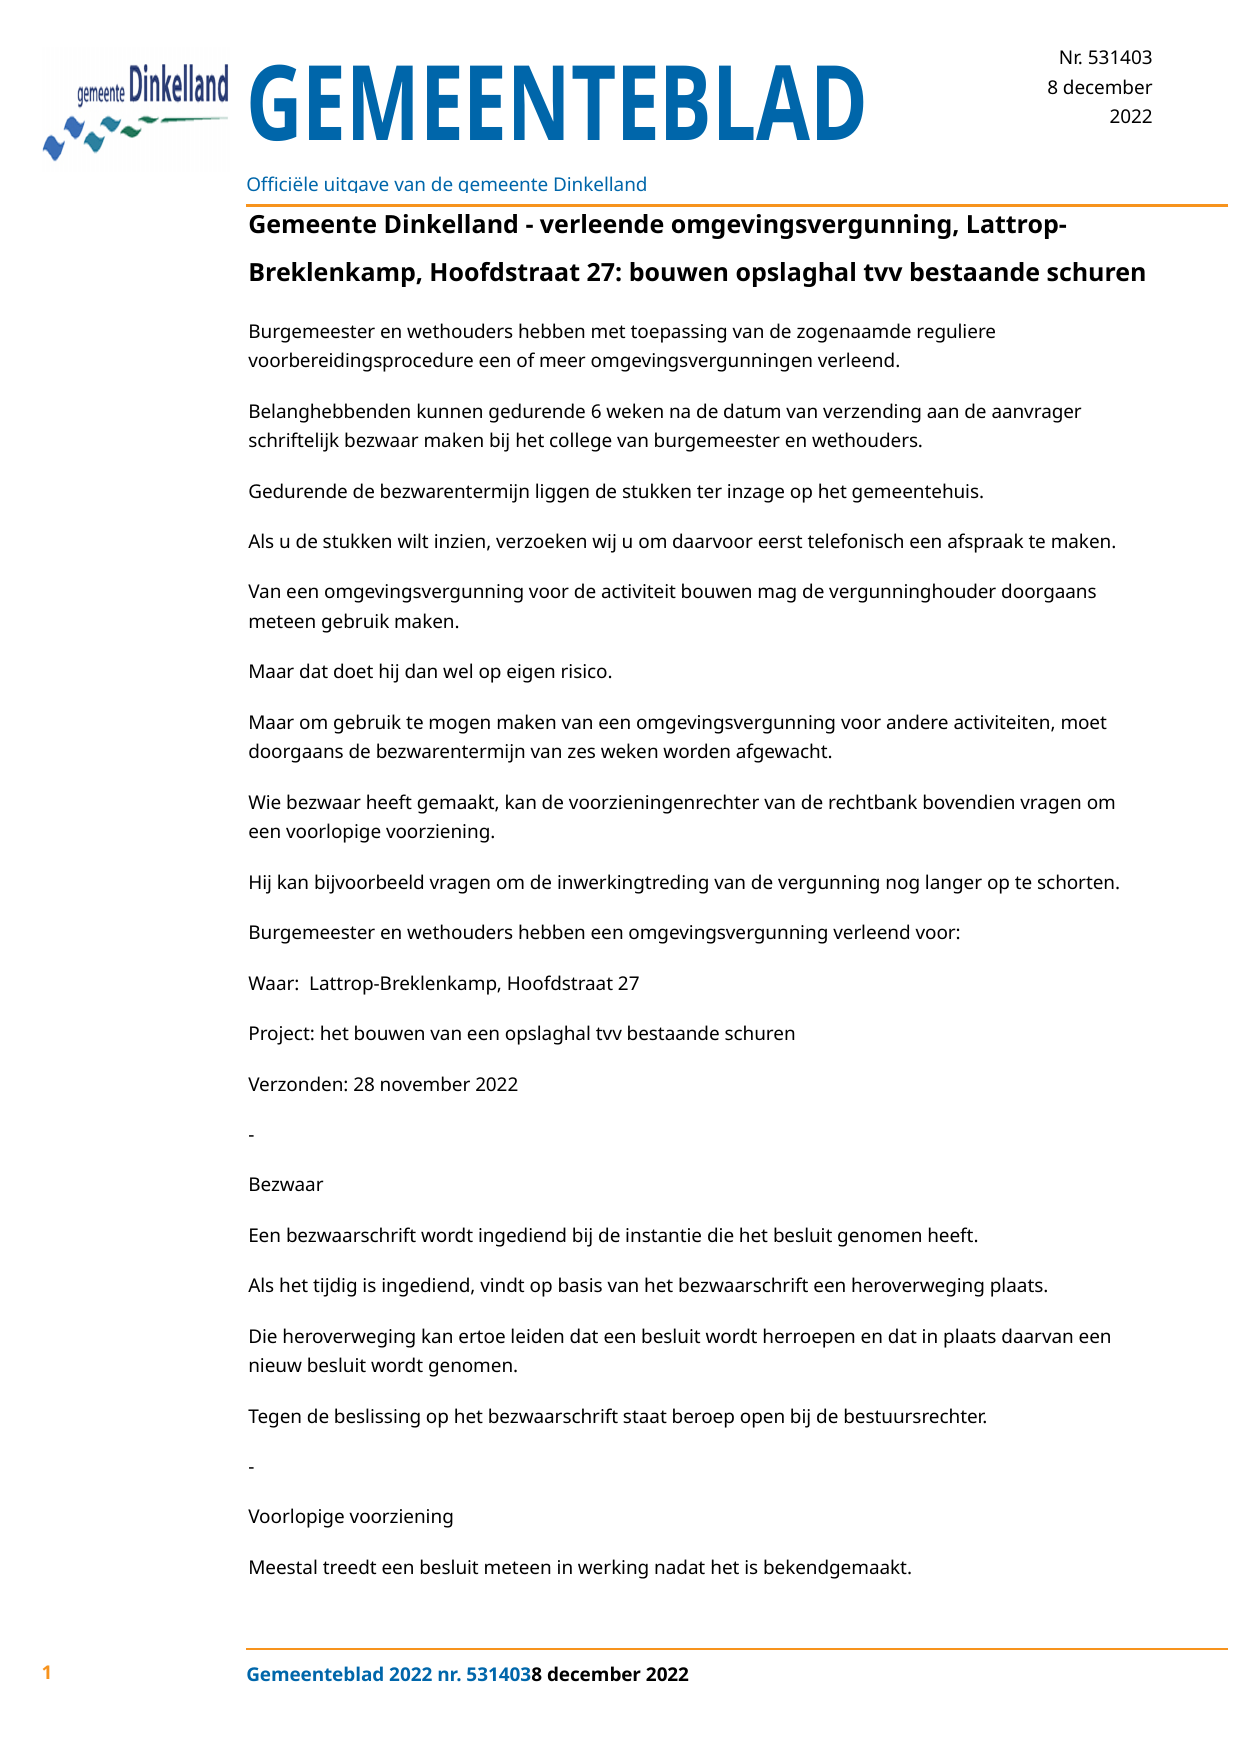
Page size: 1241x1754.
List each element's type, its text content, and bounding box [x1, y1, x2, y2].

text Als het tijdig is ingediend, vindt op basis van het bezwaarschrift een heroverweging plaats. [248, 1272, 1152, 1298]
text Een bezwaarschrift wordt ingediend bij de instantie die het besluit genomen heeft. [248, 1222, 1152, 1248]
text - [248, 1121, 1152, 1147]
text Project: het bouwen van een opslaghal tvv bestaande schuren [248, 1020, 1152, 1046]
text Meestal treedt een besluit meteen in werking nadat het is bekendgemaakt. [248, 1554, 1152, 1580]
text Maar om gebruik te mogen maken van een omgevingsvergunning voor andere activiteiten, moet doorgaans de bezwarentermijn van zes weken worden afgewacht. [248, 709, 1152, 764]
text Als u de stukken wilt inzien, verzoeken wij u om daarvoor eerst telefonisch een afspraak te maken. [248, 528, 1152, 554]
text Die heroverweging kan ertoe leiden dat een besluit wordt herroepen en dat in plaats daarvan een nieuw besluit wordt genomen. [248, 1323, 1152, 1378]
text - [248, 1453, 1152, 1479]
text Hij kan bijvoorbeeld vragen om de inwerkingtreding van de vergunning nog langer op te schorten. [248, 869, 1152, 895]
text Burgemeester en wethouders hebben een omgevingsvergunning verleend voor: [248, 919, 1152, 945]
text Van een omgevingsvergunning voor de activiteit bouwen mag de vergunninghouder doorgaans meteen gebruik maken. [248, 579, 1152, 634]
text Bezwaar [248, 1172, 1152, 1197]
text Waar: Lattrop-Breklenkamp, Hoofdstraat 27 [248, 970, 1152, 996]
text Verzonden: 28 november 2022 [248, 1071, 1152, 1097]
text Belanghebbenden kunnen gedurende 6 weken na de datum van verzending aan de aanvrager schriftelijk bezwaar maken bij het college van burgemeester en wethouders. [248, 398, 1152, 453]
text Burgemeester en wethouders hebben met toepassing van de zogenaamde reguliere voorbereidingsprocedure een of meer omgevingsvergunningen verleend. [248, 318, 1152, 373]
picture [41, 47, 231, 172]
text Voorlopige voorziening [248, 1504, 1152, 1529]
text Wie bezwaar heeft gemaakt, kan de voorzieningenrechter van de rechtbank bovendien vragen om een voorlopige voorziening. [248, 789, 1152, 844]
text Maar dat doet hij dan wel op eigen risico. [248, 659, 1152, 684]
text Gedurende de bezwarentermijn liggen de stukken ter inzage op het gemeentehuis. [248, 478, 1152, 504]
text Tegen de beslissing op het bezwaarschrift staat beroep open bij de bestuursrechter. [248, 1403, 1152, 1429]
text Gemeente Dinkelland - verleende omgevingsvergunning, Lattrop-Breklenkamp, Hoofdstraat 27: bouwen opslaghal tvv bestaande schuren [248, 207, 1152, 288]
